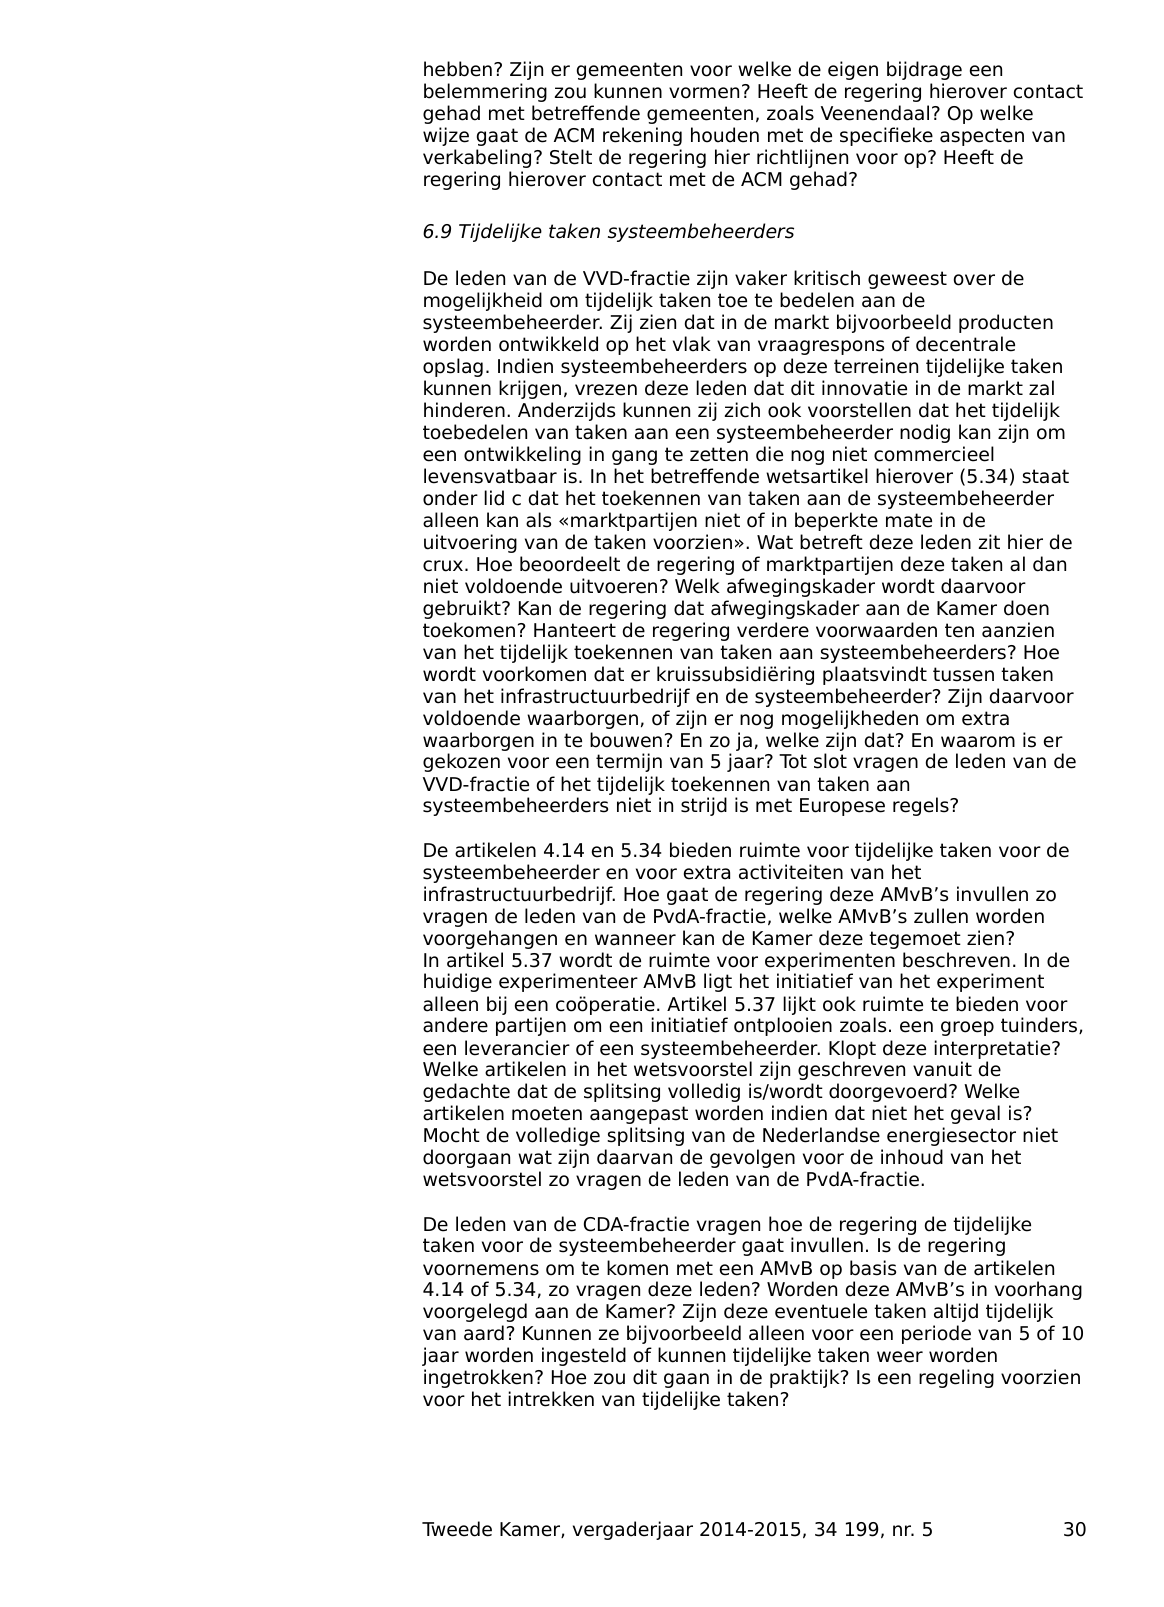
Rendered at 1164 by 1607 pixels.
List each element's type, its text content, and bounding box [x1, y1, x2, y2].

subtitle 6.9 Tijdelijke taken systeembeheerders [422, 221, 1087, 243]
text In artikel 5.37 wordt de ruimte voor experimenten beschreven. In de huidige experimenteer AMvB ligt het initiatief van het experiment alleen bij een coöperatie. Artikel 5.37 lijkt ook ruimte te bieden voor andere partijen om een initiatief ontplooien zoals. een groep tuinders, een leverancier of een systeembeheerder. Klopt deze interpretatie? [422, 949, 1087, 1059]
text De leden van de CDA-fractie vragen hoe de regering de tijdelijke taken voor de systeembeheerder gaat invullen. Is de regering voornemens om te komen met een AMvB op basis van de artikelen 4.14 of 5.34, zo vragen deze leden? Worden deze AMvB’s in voorhang voorgelegd aan de Kamer? Zijn deze eventuele taken altijd tijdelijk van aard? Kunnen ze bijvoorbeeld alleen voor een periode van 5 of 10 jaar worden ingesteld of kunnen tijdelijke taken weer worden ingetrokken? Hoe zou dit gaan in de praktijk? Is een regeling voorzien voor het intrekken van tijdelijke taken? [422, 1213, 1087, 1411]
text Welke artikelen in het wetsvoorstel zijn geschreven vanuit de gedachte dat de splitsing volledig is/wordt doorgevoerd? Welke artikelen moeten aangepast worden indien dat niet het geval is? Mocht de volledige splitsing van de Nederlandse energiesector niet doorgaan wat zijn daarvan de gevolgen voor de inhoud van het wetsvoorstel zo vragen de leden van de PvdA-fractie. [422, 1059, 1087, 1191]
text De leden van de VVD-fractie zijn vaker kritisch geweest over de mogelijkheid om tijdelijk taken toe te bedelen aan de systeembeheerder. Zij zien dat in de markt bijvoorbeeld producten worden ontwikkeld op het vlak van vraagrespons of decentrale opslag. Indien systeembeheerders op deze terreinen tijdelijke taken kunnen krijgen, vrezen deze leden dat dit innovatie in de markt zal hinderen. Anderzijds kunnen zij zich ook voorstellen dat het tijdelijk toebedelen van taken aan een systeembeheerder nodig kan zijn om een ontwikkeling in gang te zetten die nog niet commercieel levensvatbaar is. In het betreffende wetsartikel hierover (5.34) staat onder lid c dat het toekennen van taken aan de systeembeheerder alleen kan als «marktpartijen niet of in beperkte mate in de uitvoering van de taken voorzien». Wat betreft deze leden zit hier de crux. Hoe beoordeelt de regering of marktpartijen deze taken al dan niet voldoende uitvoeren? Welk afwegingskader wordt daarvoor gebruikt? Kan de regering dat afwegingskader aan de Kamer doen toekomen? Hanteert de regering verdere voorwaarden ten aanzien van het tijdelijk toekennen van taken aan systeembeheerders? Hoe wordt voorkomen dat er kruissubsidiëring plaatsvindt tussen taken van het infrastructuurbedrijf en de systeembeheerder? Zijn daarvoor voldoende waarborgen, of zijn er nog mogelijkheden om extra waarborgen in te bouwen? En zo ja, welke zijn dat? En waarom is er gekozen voor een termijn van 5 jaar? Tot slot vragen de leden van de VVD-fractie of het tijdelijk toekennen van taken aan systeembeheerders niet in strijd is met Europese regels? [422, 268, 1087, 817]
text De artikelen 4.14 en 5.34 bieden ruimte voor tijdelijke taken voor de systeembeheerder en voor extra activiteiten van het infrastructuurbedrijf. Hoe gaat de regering deze AMvB’s invullen zo vragen de leden van de PvdA-fractie, welke AMvB’s zullen worden voorgehangen en wanneer kan de Kamer deze tegemoet zien? [422, 839, 1087, 949]
text hebben? Zijn er gemeenten voor welke de eigen bijdrage een belemmering zou kunnen vormen? Heeft de regering hierover contact gehad met betreffende gemeenten, zoals Veenendaal? Op welke wijze gaat de ACM rekening houden met de specifieke aspecten van verkabeling? Stelt de regering hier richtlijnen voor op? Heeft de regering hierover contact met de ACM gehad? [422, 59, 1087, 191]
